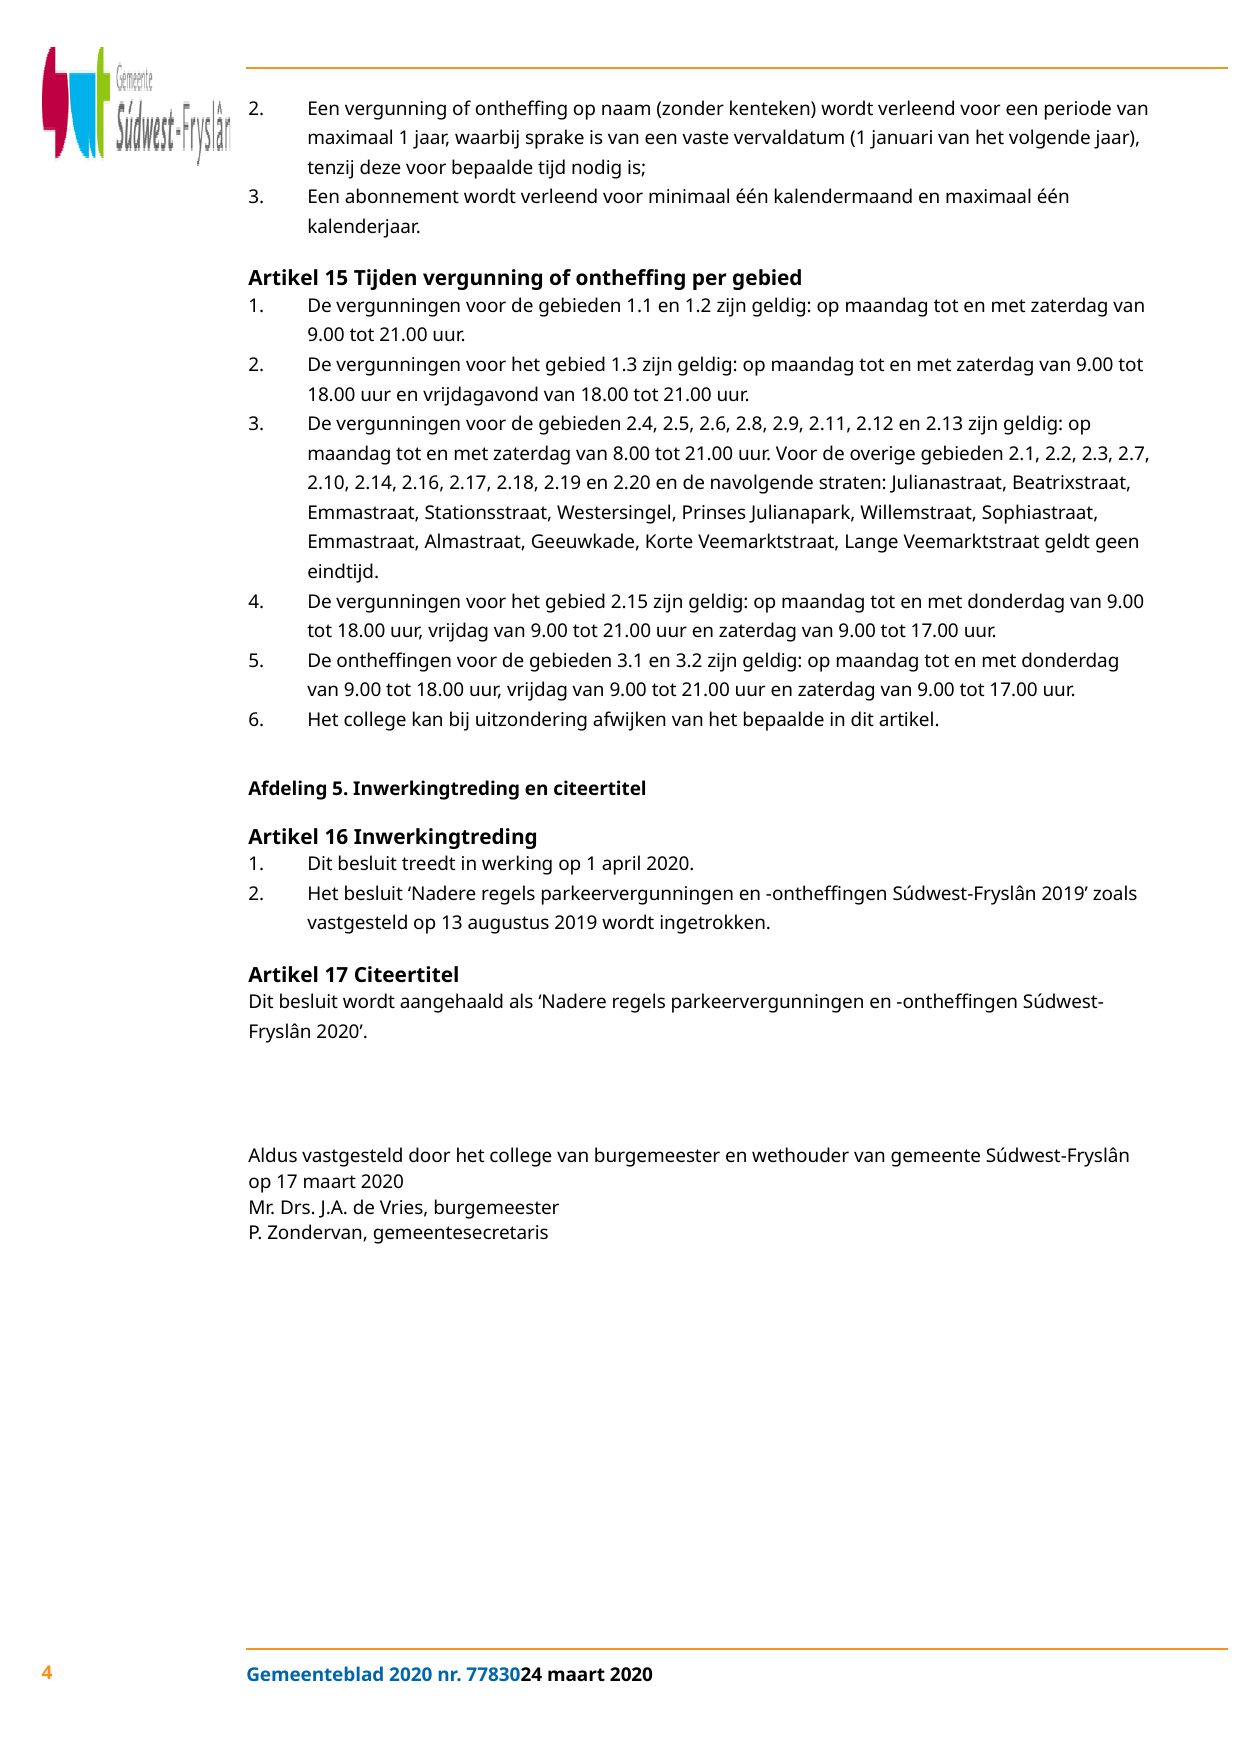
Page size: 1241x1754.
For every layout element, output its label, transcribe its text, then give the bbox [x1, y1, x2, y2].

text Mr. Drs. J.A. de Vries, burgemeester [248, 1194, 1152, 1219]
list Het besluit ‘Nadere regels parkeervergunningen en -ontheffingen Súdwest-Fryslân 2019’ zoals vastgesteld op 13 augustus 2019 wordt ingetrokken. [248, 880, 1152, 935]
list Het college kan bij uitzondering afwijken van het bepaalde in dit artikel. [248, 706, 1152, 732]
text Artikel 15 Tijden vergunning of ontheffing per gebied [248, 263, 1152, 292]
list De ontheffingen voor de gebieden 3.1 en 3.2 zijn geldig: op maandag tot en met donderdag van 9.00 tot 18.00 uur, vrijdag van 9.00 tot 21.00 uur en zaterdag van 9.00 tot 17.00 uur. [248, 647, 1152, 702]
list De vergunningen voor de gebieden 2.4, 2.5, 2.6, 2.8, 2.9, 2.11, 2.12 en 2.13 zijn geldig: op maandag tot en met zaterdag van 8.00 tot 21.00 uur. Voor de overige gebieden 2.1, 2.2, 2.3, 2.7, 2.10, 2.14, 2.16, 2.17, 2.18, 2.19 en 2.20 en de navolgende straten: Julianastraat, Beatrixstraat, Emmastraat, Stationsstraat, Westersingel, Prinses Julianapark, Willemstraat, Sophiastraat, Emmastraat, Almastraat, Geeuwkade, Korte Veemarktstraat, Lange Veemarktstraat geldt geen eindtijd. [248, 410, 1152, 584]
list De vergunningen voor het gebied 1.3 zijn geldig: op maandag tot en met zaterdag van 9.00 tot 18.00 uur en vrijdagavond van 18.00 tot 21.00 uur. [248, 351, 1152, 406]
text P. Zondervan, gemeentesecretaris [248, 1219, 1152, 1245]
text Afdeling 5. Inwerkingtreding en citeertitel [248, 773, 1152, 801]
list Dit besluit treedt in werking op 1 april 2020. [248, 850, 1152, 876]
text Aldus vastgesteld door het college van burgemeester en wethouder van gemeente Súdwest-Fryslân op 17 maart 2020 [248, 1142, 1152, 1194]
list Een vergunning of ontheffing op naam (zonder kenteken) wordt verleend voor een periode van maximaal 1 jaar, waarbij sprake is van een vaste vervaldatum (1 januari van het volgende jaar), tenzij deze voor bepaalde tijd nodig is; [248, 95, 1152, 180]
list De vergunningen voor het gebied 2.15 zijn geldig: op maandag tot en met donderdag van 9.00 tot 18.00 uur, vrijdag van 9.00 tot 21.00 uur en zaterdag van 9.00 tot 17.00 uur. [248, 588, 1152, 643]
text Dit besluit wordt aangehaald als ‘Nadere regels parkeervergunningen en -ontheffingen Súdwest-Fryslân 2020’. [248, 988, 1152, 1044]
list Een abonnement wordt verleend voor minimaal één kalendermaand en maximaal één kalenderjaar. [248, 183, 1152, 239]
list De vergunningen voor de gebieden 1.1 en 1.2 zijn geldig: op maandag tot en met zaterdag van 9.00 tot 21.00 uur. [248, 292, 1152, 347]
picture [41, 47, 231, 172]
text Artikel 17 Citeertitel [248, 960, 1152, 988]
text Artikel 16 Inwerkingtreding [248, 822, 1152, 850]
